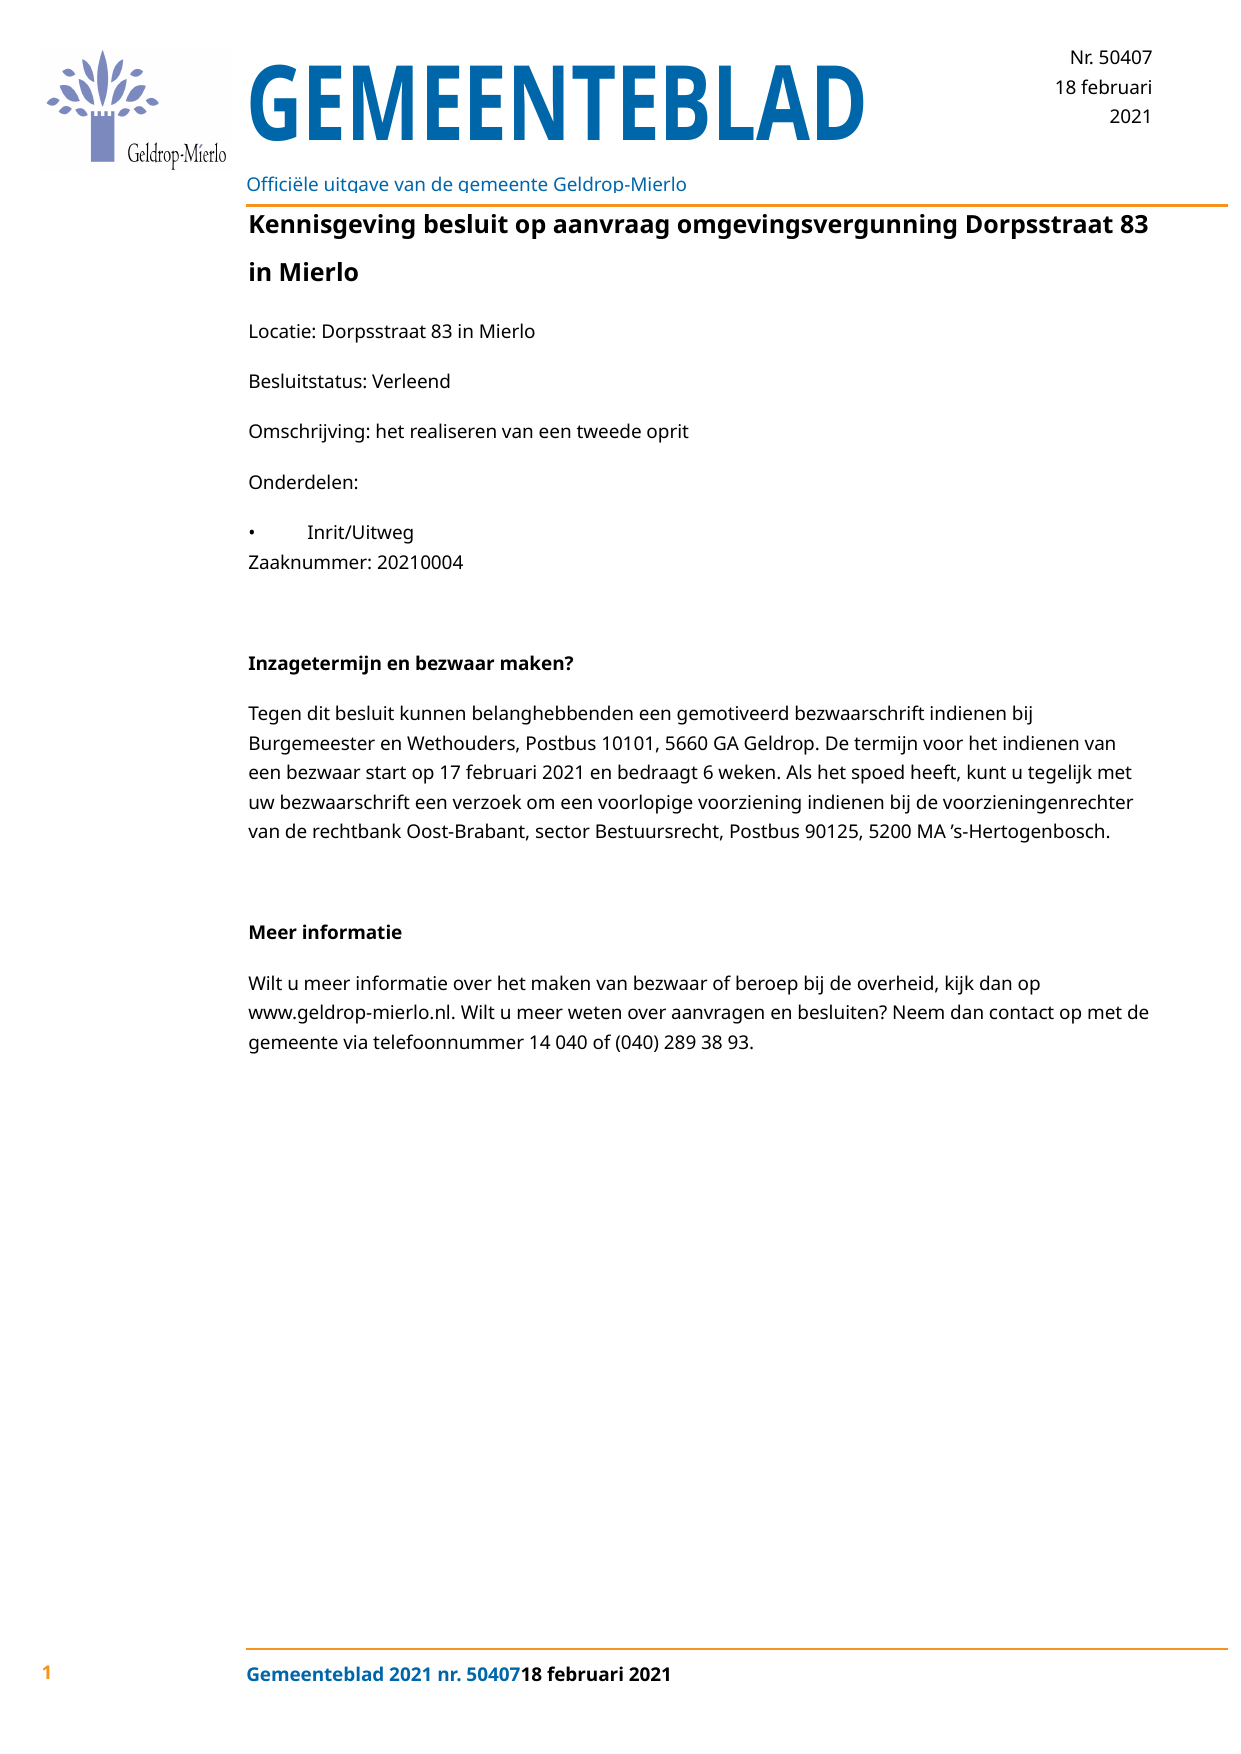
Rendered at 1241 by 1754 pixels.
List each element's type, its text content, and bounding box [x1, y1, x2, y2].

text Inzagetermijn en bezwaar maken? [248, 650, 1152, 676]
text Onderdelen: [248, 469, 1152, 495]
list Inrit/Uitweg [248, 519, 1152, 545]
text Besluitstatus: Verleend [248, 368, 1152, 394]
text Locatie: Dorpsstraat 83 in Mierlo [248, 318, 1152, 344]
text Tegen dit besluit kunnen belanghebbenden een gemotiveerd bezwaarschrift indienen bij Burgemeester en Wethouders, Postbus 10101, 5660 GA Geldrop. De termijn voor het indienen van een bezwaar start op 17 februari 2021 en bedraagt 6 weken. Als het spoed heeft, kunt u tegelijk met uw bezwaarschrift een verzoek om een voorlopige voorziening indienen bij de voorzieningenrechter van de rechtbank Oost-Brabant, sector Bestuursrecht, Postbus 90125, 5200 MA ’s-Hertogenbosch. [248, 700, 1152, 844]
text Omschrijving: het realiseren van een tweede oprit [248, 419, 1152, 444]
text Zaaknummer: 20210004 [248, 549, 1152, 575]
text Meer informatie [248, 919, 1152, 945]
text Wilt u meer informatie over het maken van bezwaar of beroep bij de overheid, kijk dan op www.geldrop-mierlo.nl. Wilt u meer weten over aanvragen en besluiten? Neem dan contact op met de gemeente via telefoonnummer 14 040 of (040) 289 38 93. [248, 970, 1152, 1055]
text Kennisgeving besluit op aanvraag omgevingsvergunning Dorpsstraat 83 in Mierlo [248, 207, 1152, 288]
picture [41, 47, 231, 172]
